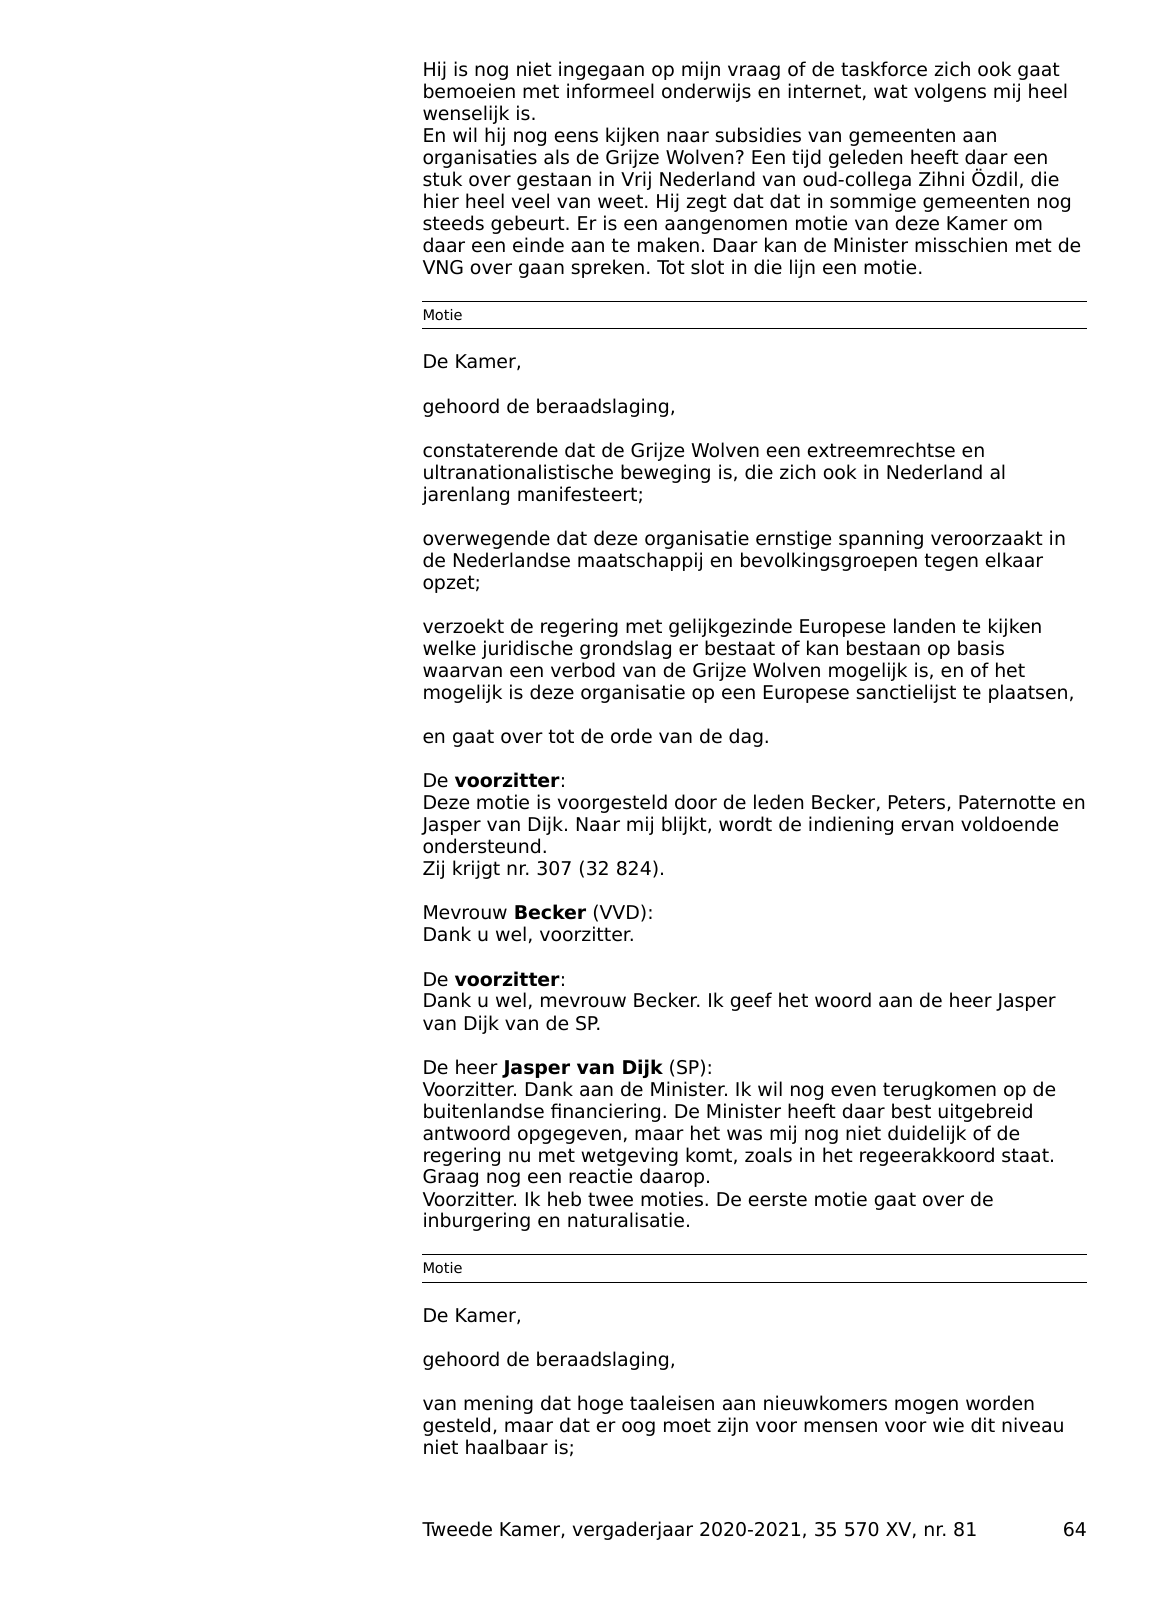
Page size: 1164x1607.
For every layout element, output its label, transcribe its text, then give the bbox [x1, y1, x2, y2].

text Deze motie is voorgesteld door de leden Becker, Peters, Paternotte en Jasper van Dijk. Naar mij blijkt, wordt de indiening ervan voldoende ondersteund. [422, 792, 1087, 858]
text gehoord de beraadslaging, [422, 1349, 1087, 1371]
text constaterende dat de Grijze Wolven een extreemrechtse en ultranationalistische beweging is, die zich ook in Nederland al jarenlang manifesteert; [422, 440, 1087, 506]
text Voorzitter. Ik heb twee moties. De eerste motie gaat over de inburgering en naturalisatie. [422, 1188, 1087, 1232]
table_header Motie [422, 302, 1087, 328]
text verzoekt de regering met gelijkgezinde Europese landen te kijken welke juridische grondslag er bestaat of kan bestaan op basis waarvan een verbod van de Grijze Wolven mogelijk is, en of het mogelijk is deze organisatie op een Europese sanctielijst te plaatsen, [422, 616, 1087, 704]
text van mening dat hoge taaleisen aan nieuwkomers mogen worden gesteld, maar dat er oog moet zijn voor mensen voor wie dit niveau niet haalbaar is; [422, 1393, 1087, 1459]
text overwegende dat deze organisatie ernstige spanning veroorzaakt in de Nederlandse maatschappij en bevolkingsgroepen tegen elkaar opzet; [422, 528, 1087, 594]
text Dank u wel, mevrouw Becker. Ik geef het woord aan de heer Jasper van Dijk van de SP. [422, 990, 1087, 1034]
text Hij is nog niet ingegaan op mijn vraag of de taskforce zich ook gaat bemoeien met informeel onderwijs en internet, wat volgens mij heel wenselijk is. [422, 59, 1087, 125]
text gehoord de beraadslaging, [422, 396, 1087, 417]
table_header Motie [422, 1255, 1087, 1282]
text en gaat over tot de orde van de dag. [422, 726, 1087, 748]
text Dank u wel, voorzitter. [422, 924, 1087, 946]
text Mevrouw Becker (VVD): [422, 902, 1087, 924]
text De voorzitter: [422, 968, 1087, 990]
text De Kamer, [422, 351, 1087, 373]
text Voorzitter. Dank aan de Minister. Ik wil nog even terugkomen op de buitenlandse financiering. De Minister heeft daar best uitgebreid antwoord opgegeven, maar het was mij nog niet duidelijk of de regering nu met wetgeving komt, zoals in het regeerakkoord staat. Graag nog een reactie daarop. [422, 1078, 1087, 1188]
text De heer Jasper van Dijk (SP): [422, 1057, 1087, 1078]
text De Kamer, [422, 1305, 1087, 1327]
text En wil hij nog eens kijken naar subsidies van gemeenten aan organisaties als de Grijze Wolven? Een tijd geleden heeft daar een stuk over gestaan in Vrij Nederland van oud-collega Zihni Özdil, die hier heel veel van weet. Hij zegt dat dat in sommige gemeenten nog steeds gebeurt. Er is een aangenomen motie van deze Kamer om daar een einde aan te maken. Daar kan de Minister misschien met de VNG over gaan spreken. Tot slot in die lijn een motie. [422, 125, 1087, 279]
text Zij krijgt nr. 307 (32 824). [422, 858, 1087, 880]
text De voorzitter: [422, 770, 1087, 792]
